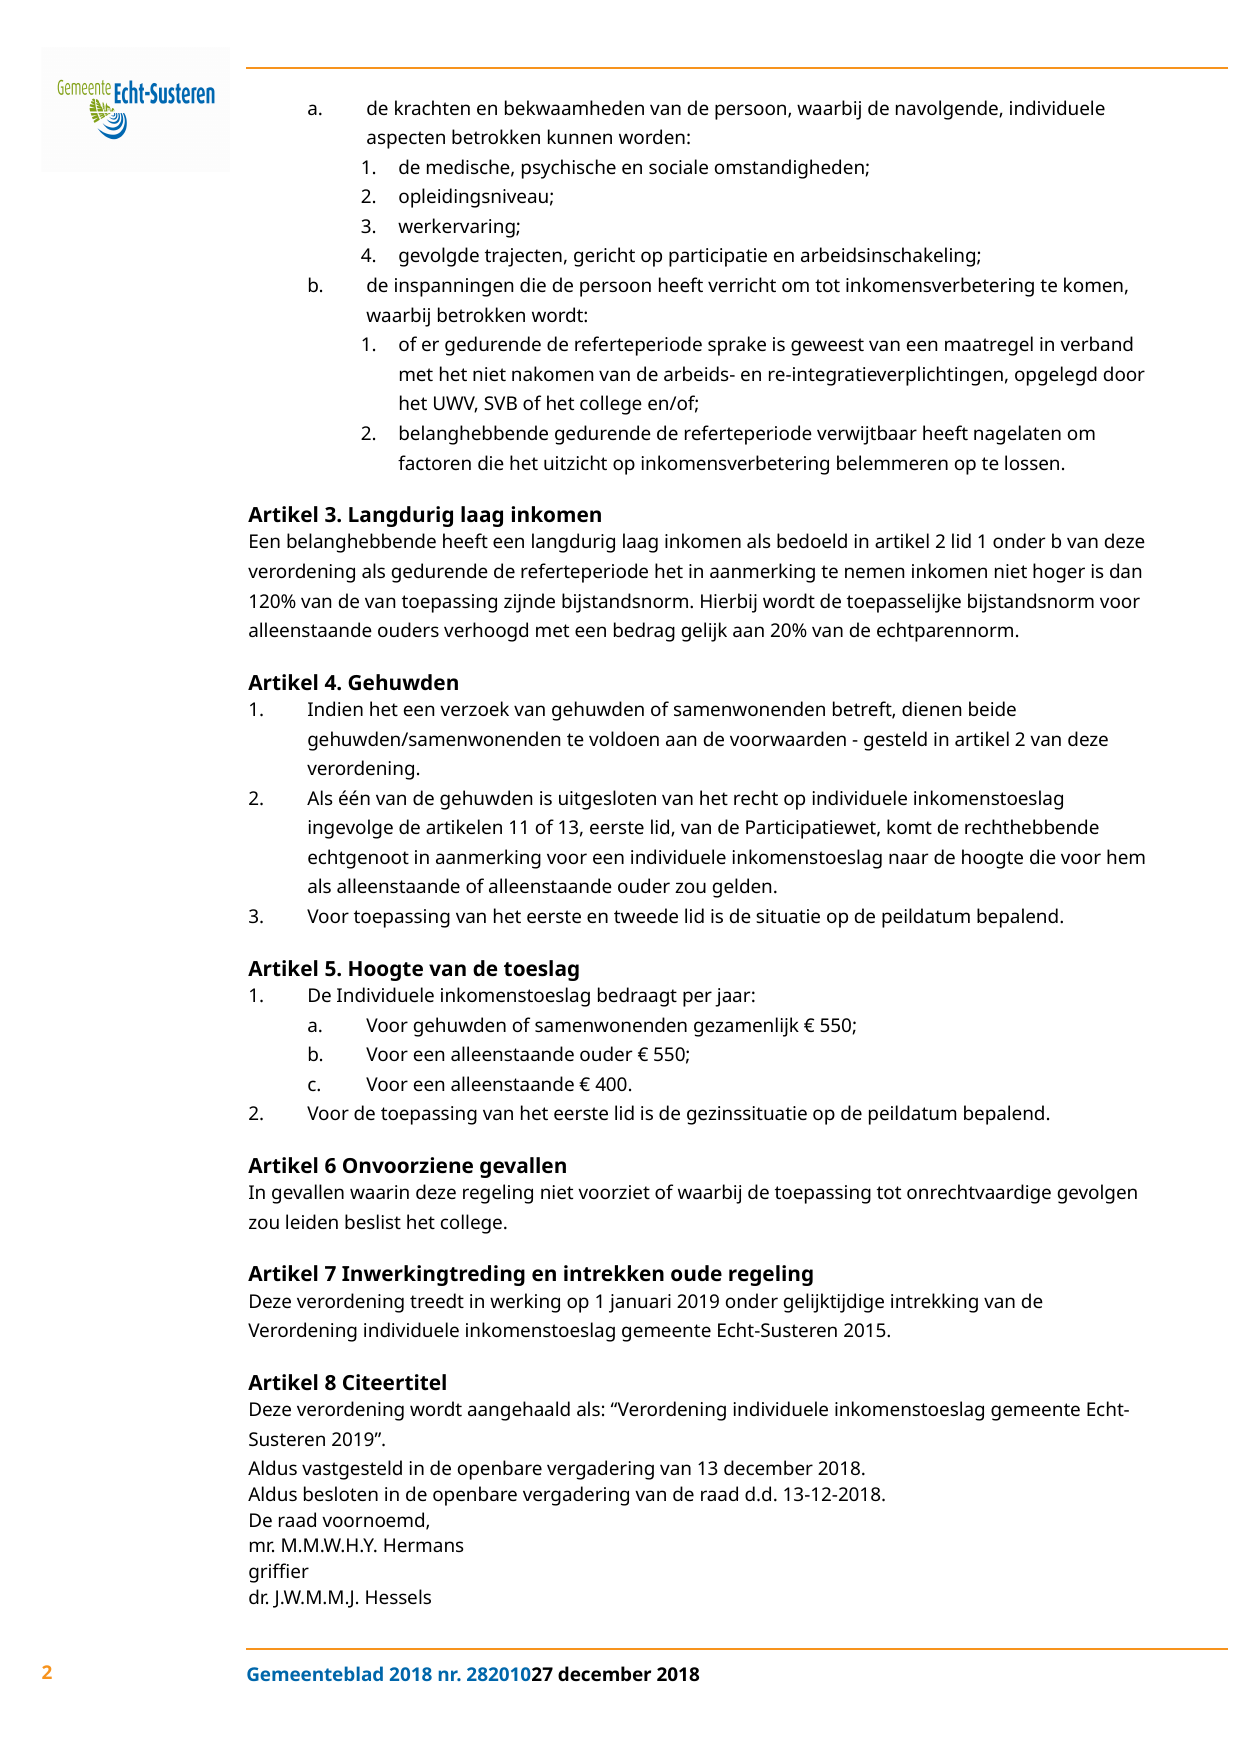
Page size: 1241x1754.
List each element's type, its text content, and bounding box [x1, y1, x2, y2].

text Aldus vastgesteld in de openbare vergadering van 13 december 2018. [248, 1455, 1152, 1481]
list Voor toepassing van het eerste en tweede lid is de situatie op de peildatum bepalend. [248, 903, 1152, 929]
text De raad voornoemd, [248, 1507, 1152, 1533]
text Deze verordening wordt aangehaald als: “Verordening individuele inkomenstoeslag gemeente Echt-Susteren 2019”. [248, 1396, 1152, 1452]
list Voor een alleenstaande € 400. [307, 1071, 1152, 1097]
text Artikel 4. Gehuwden [248, 668, 1152, 696]
list Voor gehuwden of samenwonenden gezamenlijk € 550; [307, 1012, 1152, 1037]
list Voor de toepassing van het eerste lid is de gezinssituatie op de peildatum bepalend. [248, 1101, 1152, 1126]
text Artikel 6 Onvoorziene gevallen [248, 1151, 1152, 1179]
text dr. J.W.M.M.J. Hessels [248, 1584, 1152, 1610]
list gevolgde trajecten, gericht op participatie en arbeidsinschakeling; [361, 243, 1152, 268]
picture [41, 47, 231, 172]
list of er gedurende de referteperiode sprake is geweest van een maatregel in verband met het niet nakomen van de arbeids- en re-integratieverplichtingen, opgelegd door het UWV, SVB of het college en/of; [361, 331, 1152, 416]
list Voor een alleenstaande ouder € 550; [307, 1041, 1152, 1067]
list De Individuele inkomenstoeslag bedraagt per jaar: [248, 982, 1152, 1008]
text griffier [248, 1558, 1152, 1584]
text Artikel 3. Langdurig laag inkomen [248, 500, 1152, 529]
text In gevallen waarin deze regeling niet voorziet of waarbij de toepassing tot onrechtvaardige gevolgen zou leiden beslist het college. [248, 1179, 1152, 1235]
text Een belanghebbende heeft een langdurig laag inkomen als bedoeld in artikel 2 lid 1 onder b van deze verordening als gedurende de referteperiode het in aanmerking te nemen inkomen niet hoger is dan 120% van de van toepassing zijnde bijstandsnorm. Hierbij wordt de toepasselijke bijstandsnorm voor alleenstaande ouders verhoogd met een bedrag gelijk aan 20% van de echtparennorm. [248, 529, 1152, 643]
text Artikel 8 Citeertitel [248, 1368, 1152, 1396]
list de inspanningen die de persoon heeft verricht om tot inkomensverbetering te komen, waarbij betrokken wordt: [307, 272, 1152, 328]
list Indien het een verzoek van gehuwden of samenwonenden betreft, dienen beide gehuwden/samenwonenden te voldoen aan de voorwaarden - gesteld in artikel 2 van deze verordening. [248, 696, 1152, 781]
list Als één van de gehuwden is uitgesloten van het recht op individuele inkomenstoeslag ingevolge de artikelen 11 of 13, eerste lid, van de Participatiewet, komt de rechthebbende echtgenoot in aanmerking voor een individuele inkomenstoeslag naar de hoogte die voor hem als alleenstaande of alleenstaande ouder zou gelden. [248, 785, 1152, 899]
list belanghebbende gedurende de referteperiode verwijtbaar heeft nagelaten om factoren die het uitzicht op inkomensverbetering belemmeren op te lossen. [361, 420, 1152, 476]
text mr. M.M.W.H.Y. Hermans [248, 1533, 1152, 1558]
text Deze verordening treedt in werking op 1 januari 2019 onder gelijktijdige intrekking van de Verordening individuele inkomenstoeslag gemeente Echt-Susteren 2015. [248, 1288, 1152, 1343]
text Artikel 7 Inwerkingtreding en intrekken oude regeling [248, 1259, 1152, 1288]
list werkervaring; [361, 213, 1152, 239]
list de medische, psychische en sociale omstandigheden; [361, 154, 1152, 180]
list opleidingsniveau; [361, 183, 1152, 209]
text Aldus besloten in de openbare vergadering van de raad d.d. 13-12-2018. [248, 1481, 1152, 1507]
list de krachten en bekwaamheden van de persoon, waarbij de navolgende, individuele aspecten betrokken kunnen worden: [307, 95, 1152, 150]
text Artikel 5. Hoogte van de toeslag [248, 954, 1152, 982]
